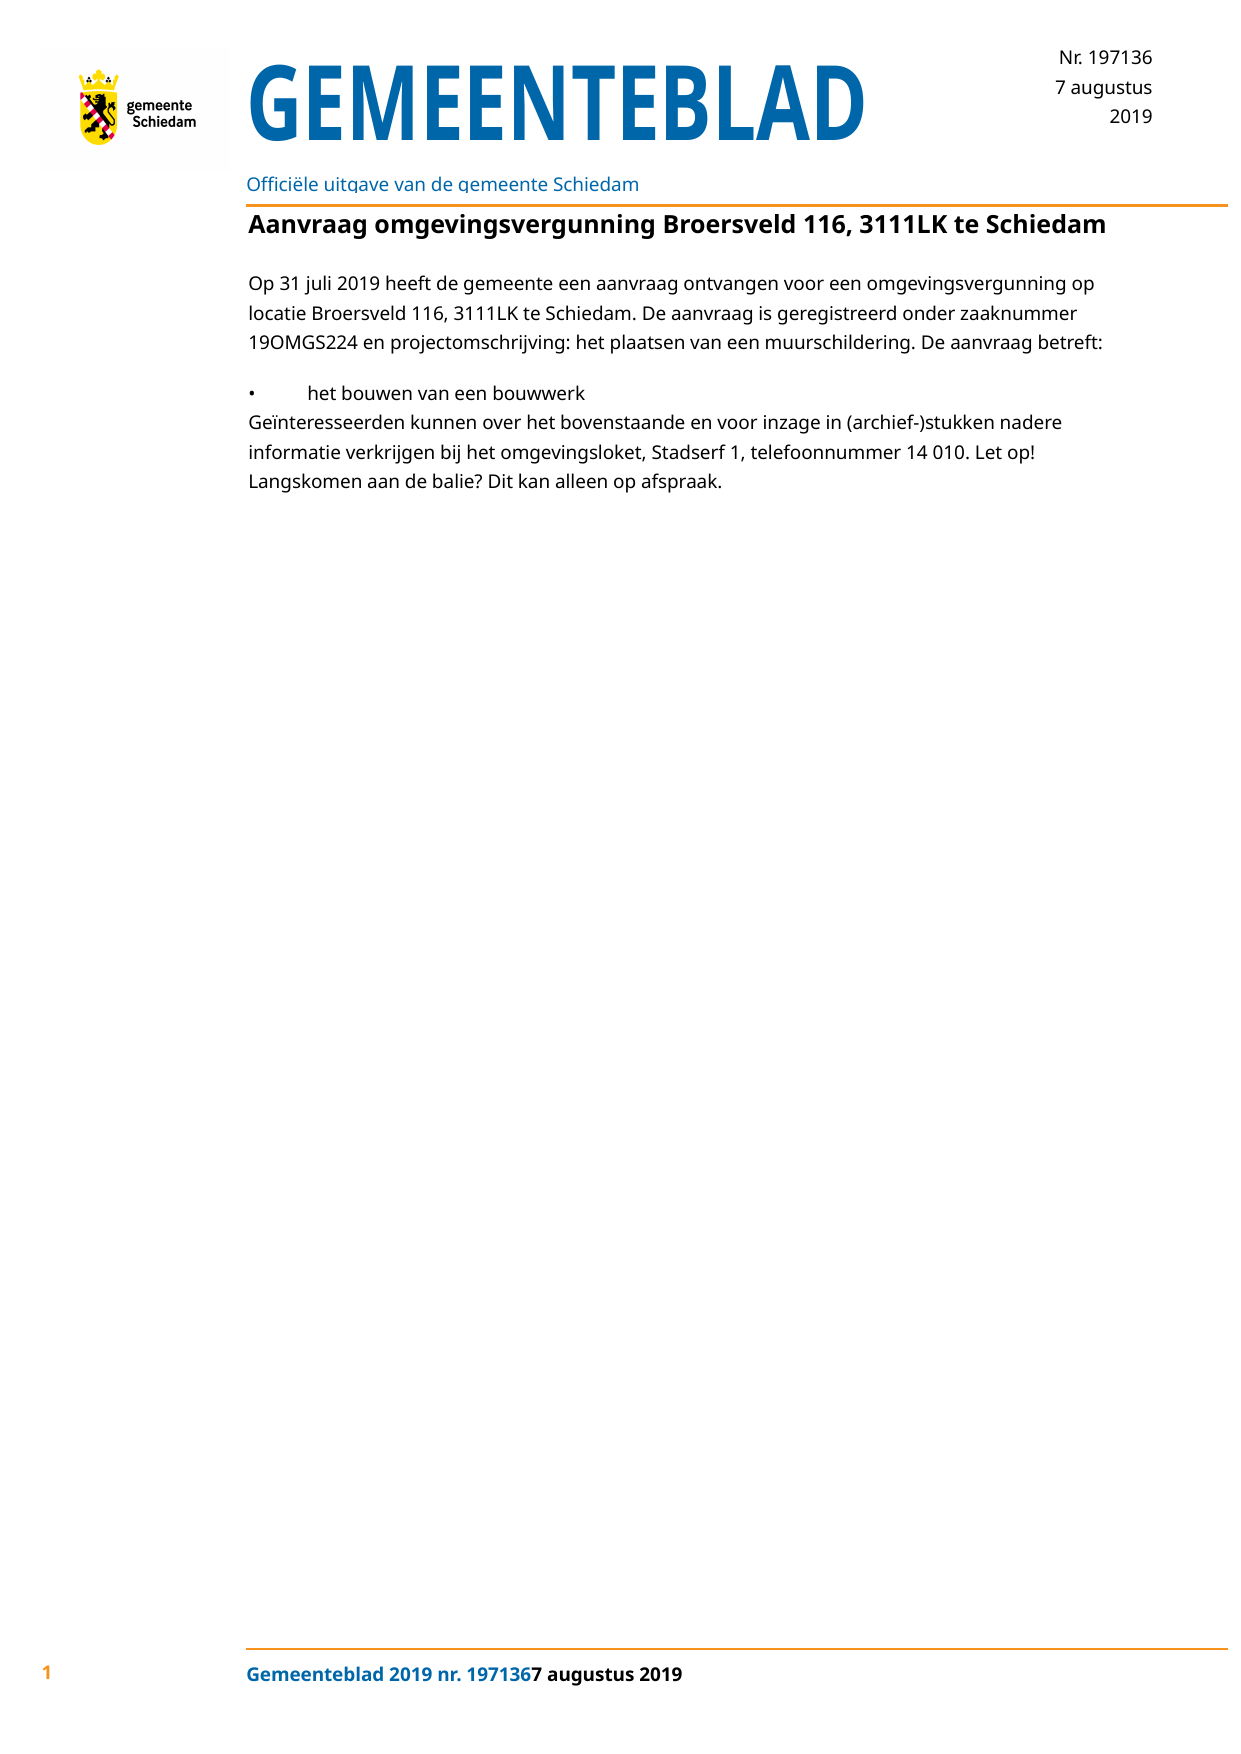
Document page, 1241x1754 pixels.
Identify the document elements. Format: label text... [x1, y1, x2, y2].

text Geïnteresseerden kunnen over het bovenstaande en voor inzage in (archief-)stukken nadere informatie verkrijgen bij het omgevingsloket, Stadserf 1, telefoonnummer 14 010. Let op! Langskomen aan de balie? Dit kan alleen op afspraak. [248, 409, 1152, 494]
list het bouwen van een bouwwerk [248, 380, 1152, 406]
text Op 31 juli 2019 heeft de gemeente een aanvraag ontvangen voor een omgevingsvergunning op locatie Broersveld 116, 3111LK te Schiedam. De aanvraag is geregistreerd onder zaaknummer 19OMGS224 en projectomschrijving: het plaatsen van een muurschildering. De aanvraag betreft: [248, 270, 1152, 355]
picture [41, 47, 231, 172]
text Aanvraag omgevingsvergunning Broersveld 116, 3111LK te Schiedam [248, 207, 1152, 241]
